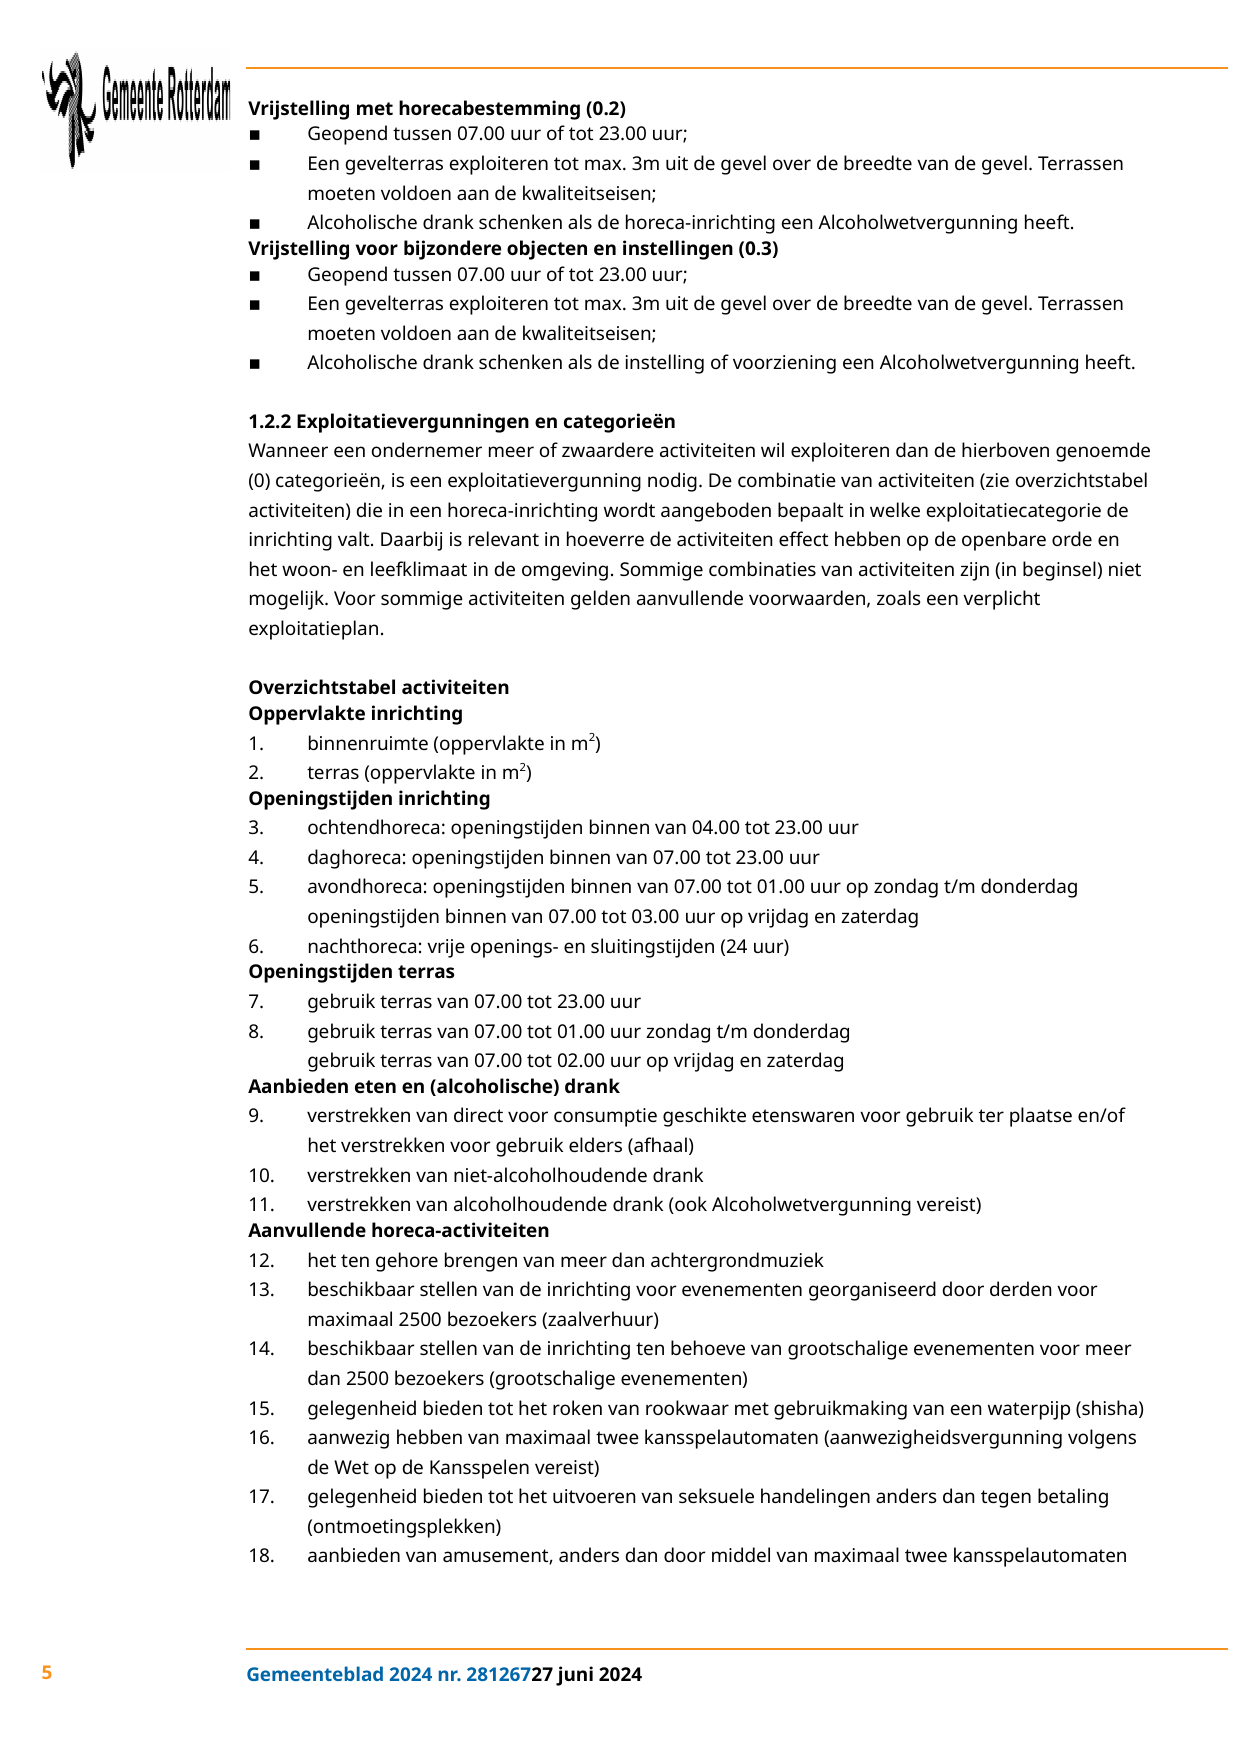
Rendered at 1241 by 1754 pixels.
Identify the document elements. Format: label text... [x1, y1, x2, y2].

table_cell Vrijstelling voor bijzondere objecten en instellingen (0.3) [248, 235, 1152, 261]
table_cell Geopend tussen 07.00 uur of tot 23.00 uur; Een gevelterras exploiteren tot max. 3m uit de gevel over de breedte van de gevel. Terrassen moeten voldoen aan de kwaliteitseisen; Alcoholische drank schenken als de instelling of voorziening een Alcoholwetvergunning heeft. [248, 261, 1152, 375]
table_cell Aanbieden eten en (alcoholische) drank verstrekken van direct voor consumptie geschikte etenswaren voor gebruik ter plaatse en/of het verstrekken voor gebruik elders (afhaal) verstrekken van niet-alcoholhoudende drank verstrekken van alcoholhoudende drank (ook Alcoholwetvergunning vereist) [248, 1073, 1152, 1217]
table_cell Vrijstelling met horecabestemming (0.2) [248, 95, 1152, 121]
picture [41, 47, 231, 172]
table_cell Oppervlakte inrichting binnenruimte (oppervlakte in m2) terras (oppervlakte in m2) [248, 700, 1152, 785]
text Wanneer een ondernemer meer of zwaardere activiteiten wil exploiteren dan de hierboven genoemde (0) categorieën, is een exploitatievergunning nodig. De combinatie van activiteiten (zie overzichtstabel activiteiten) die in een horeca-inrichting wordt aangeboden bepaalt in welke exploitatiecategorie de inrichting valt. Daarbij is relevant in hoeverre de activiteiten effect hebben op de openbare orde en het woon- en leefklimaat in de omgeving. Sommige combinaties van activiteiten zijn (in beginsel) niet mogelijk. Voor sommige activiteiten gelden aanvullende voorwaarden, zoals een verplicht exploitatieplan. [248, 438, 1152, 641]
table_cell Aanvullende horeca-activiteiten het ten gehore brengen van meer dan achtergrondmuziek beschikbaar stellen van de inrichting voor evenementen georganiseerd door derden voor maximaal 2500 bezoekers (zaalverhuur) beschikbaar stellen van de inrichting ten behoeve van grootschalige evenementen voor meer dan 2500 bezoekers (grootschalige evenementen) gelegenheid bieden tot het roken van rookwaar met gebruikmaking van een waterpijp (shisha) aanwezig hebben van maximaal twee kansspelautomaten (aanwezigheidsvergunning volgens de Wet op de Kansspelen vereist) gelegenheid bieden tot het uitvoeren van seksuele handelingen anders dan tegen betaling (ontmoetingsplekken) aanbieden van amusement, anders dan door middel van maximaal twee kansspelautomaten [248, 1217, 1152, 1568]
text 1.2.2 Exploitatievergunningen en categorieën [248, 408, 1152, 434]
table_cell Openingstijden terras gebruik terras van 07.00 tot 23.00 uur gebruik terras van 07.00 tot 01.00 uur zondag t/m donderdag gebruik terras van 07.00 tot 02.00 uur op vrijdag en zaterdag [248, 959, 1152, 1073]
table_cell Geopend tussen 07.00 uur of tot 23.00 uur; Een gevelterras exploiteren tot max. 3m uit de gevel over de breedte van de gevel. Terrassen moeten voldoen aan de kwaliteitseisen; Alcoholische drank schenken als de horeca-inrichting een Alcoholwetvergunning heeft. [248, 121, 1152, 235]
table_header Overzichtstabel activiteiten [248, 674, 1152, 700]
table_cell Openingstijden inrichting ochtendhoreca: openingstijden binnen van 04.00 tot 23.00 uur daghoreca: openingstijden binnen van 07.00 tot 23.00 uur avondhoreca: openingstijden binnen van 07.00 tot 01.00 uur op zondag t/m donderdag openingstijden binnen van 07.00 tot 03.00 uur op vrijdag en zaterdag nachthoreca: vrije openings- en sluitingstijden (24 uur) [248, 785, 1152, 959]
